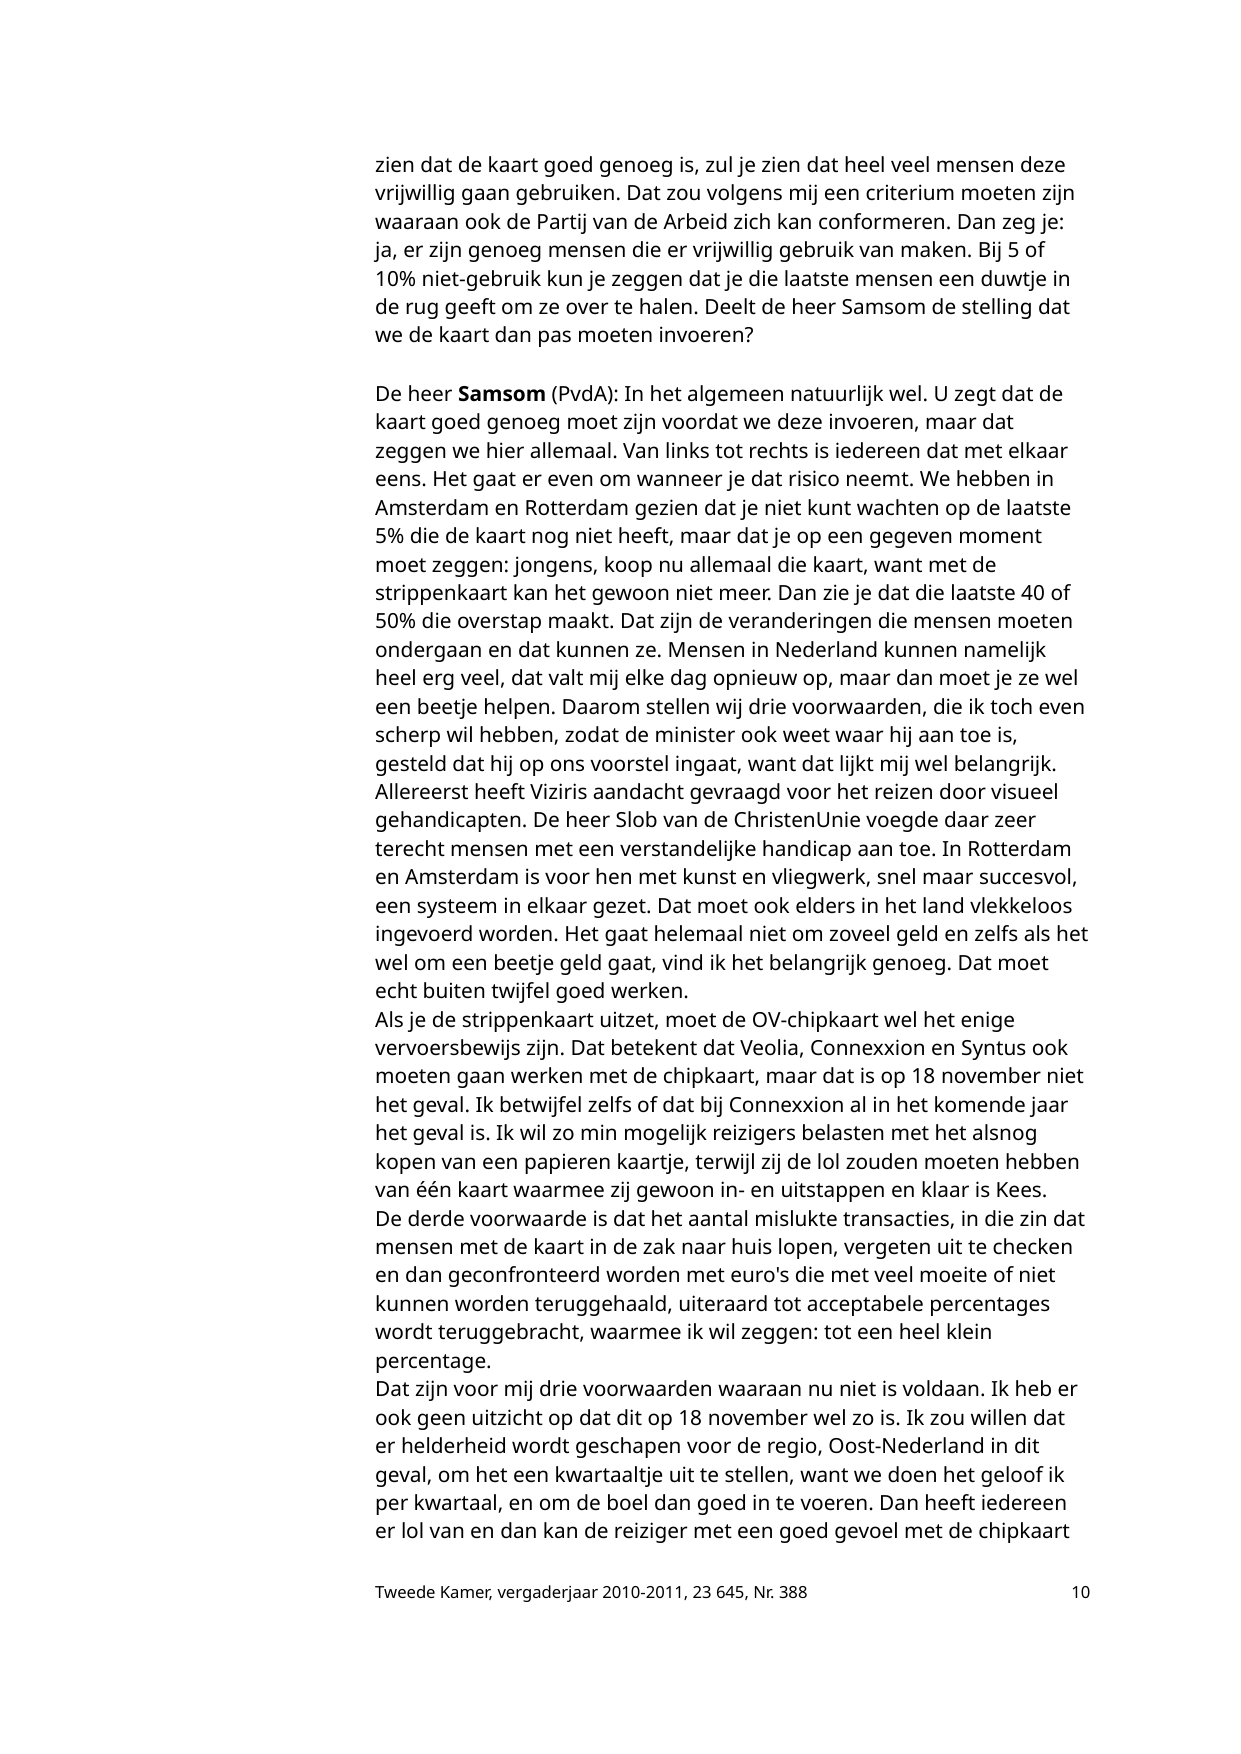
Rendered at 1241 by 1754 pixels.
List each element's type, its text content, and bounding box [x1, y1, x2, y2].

text Als je de strippenkaart uitzet, moet de OV-chipkaart wel het enige vervoersbewijs zijn. Dat betekent dat Veolia, Connexxion en Syntus ook moeten gaan werken met de chipkaart, maar dat is op 18 november niet het geval. Ik betwijfel zelfs of dat bij Connexxion al in het komende jaar het geval is. Ik wil zo min mogelijk reizigers belasten met het alsnog kopen van een papieren kaartje, terwijl zij de lol zouden moeten hebben van één kaart waarmee zij gewoon in- en uitstappen en klaar is Kees. [375, 1005, 1090, 1204]
text De heer Samsom (PvdA): In het algemeen natuurlijk wel. U zegt dat de kaart goed genoeg moet zijn voordat we deze invoeren, maar dat zeggen we hier allemaal. Van links tot rechts is iedereen dat met elkaar eens. Het gaat er even om wanneer je dat risico neemt. We hebben in Amsterdam en Rotterdam gezien dat je niet kunt wachten op de laatste 5% die de kaart nog niet heeft, maar dat je op een gegeven moment moet zeggen: jongens, koop nu allemaal die kaart, want met de strippenkaart kan het gewoon niet meer. Dan zie je dat die laatste 40 of 50% die overstap maakt. Dat zijn de veranderingen die mensen moeten ondergaan en dat kunnen ze. Mensen in Nederland kunnen namelijk heel erg veel, dat valt mij elke dag opnieuw op, maar dan moet je ze wel een beetje helpen. Daarom stellen wij drie voorwaarden, die ik toch even scherp wil hebben, zodat de minister ook weet waar hij aan toe is, gesteld dat hij op ons voorstel ingaat, want dat lijkt mij wel belangrijk. [375, 379, 1090, 777]
text Allereerst heeft Viziris aandacht gevraagd voor het reizen door visueel gehandicapten. De heer Slob van de ChristenUnie voegde daar zeer terecht mensen met een verstandelijke handicap aan toe. In Rotterdam en Amsterdam is voor hen met kunst en vliegwerk, snel maar succesvol, een systeem in elkaar gezet. Dat moet ook elders in het land vlekkeloos ingevoerd worden. Het gaat helemaal niet om zoveel geld en zelfs als het wel om een beetje geld gaat, vind ik het belangrijk genoeg. Dat moet echt buiten twijfel goed werken. [375, 777, 1090, 1005]
text zien dat de kaart goed genoeg is, zul je zien dat heel veel mensen deze vrijwillig gaan gebruiken. Dat zou volgens mij een criterium moeten zijn waaraan ook de Partij van de Arbeid zich kan conformeren. Dan zeg je: ja, er zijn genoeg mensen die er vrijwillig gebruik van maken. Bij 5 of 10% niet-gebruik kun je zeggen dat je die laatste mensen een duwtje in de rug geeft om ze over te halen. Deelt de heer Samsom de stelling dat we de kaart dan pas moeten invoeren? [375, 150, 1090, 349]
text De derde voorwaarde is dat het aantal mislukte transacties, in die zin dat mensen met de kaart in de zak naar huis lopen, vergeten uit te checken en dan geconfronteerd worden met euro's die met veel moeite of niet kunnen worden teruggehaald, uiteraard tot acceptabele percentages wordt teruggebracht, waarmee ik wil zeggen: tot een heel klein percentage. [375, 1204, 1090, 1374]
text Dat zijn voor mij drie voorwaarden waaraan nu niet is voldaan. Ik heb er ook geen uitzicht op dat dit op 18 november wel zo is. Ik zou willen dat er helderheid wordt geschapen voor de regio, Oost-Nederland in dit geval, om het een kwartaaltje uit te stellen, want we doen het geloof ik per kwartaal, en om de boel dan goed in te voeren. Dan heeft iedereen er lol van en dan kan de reiziger met een goed gevoel met de chipkaart [375, 1374, 1090, 1545]
